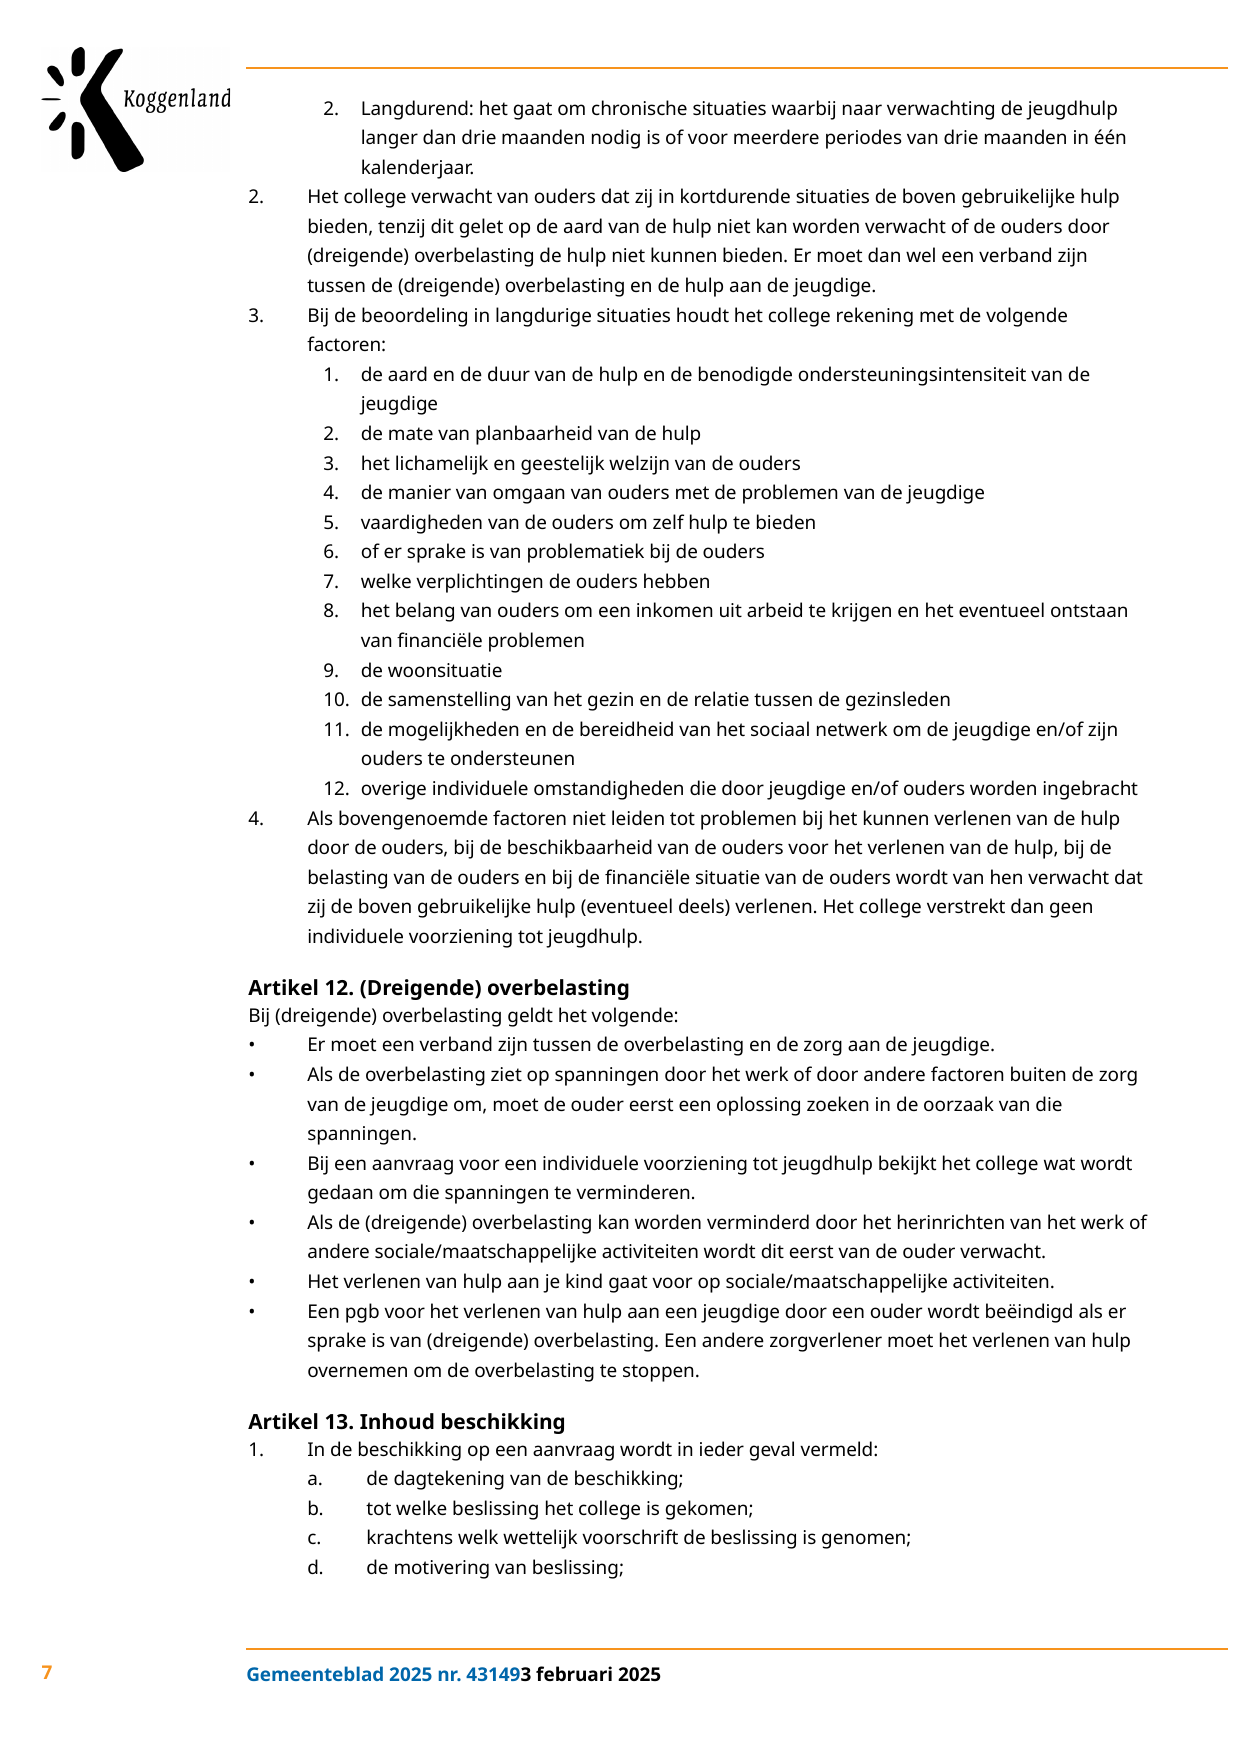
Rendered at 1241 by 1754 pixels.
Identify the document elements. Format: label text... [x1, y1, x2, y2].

list de aard en de duur van de hulp en de benodigde ondersteuningsintensiteit van de jeugdige [323, 361, 1152, 416]
text Bij (dreigende) overbelasting geldt het volgende: [248, 1002, 1152, 1028]
list Bij de beoordeling in langdurige situaties houdt het college rekening met de volgende factoren: [248, 302, 1152, 357]
list de motivering van beslissing; [307, 1554, 1152, 1580]
picture [41, 47, 231, 172]
list vaardigheden van de ouders om zelf hulp te bieden [323, 509, 1152, 535]
list of er sprake is van problematiek bij de ouders [323, 538, 1152, 564]
list Het verlenen van hulp aan je kind gaat voor op sociale/maatschappelijke activiteiten. [248, 1268, 1152, 1294]
list overige individuele omstandigheden die door jeugdige en/of ouders worden ingebracht [323, 775, 1152, 801]
list de woonsituatie [323, 657, 1152, 683]
list In de beschikking op een aanvraag wordt in ieder geval vermeld: [248, 1436, 1152, 1462]
list Bij een aanvraag voor een individuele voorziening tot jeugdhulp bekijkt het college wat wordt gedaan om die spanningen te verminderen. [248, 1150, 1152, 1205]
list krachtens welk wettelijk voorschrift de beslissing is genomen; [307, 1524, 1152, 1550]
list de samenstelling van het gezin en de relatie tussen de gezinsleden [323, 686, 1152, 712]
list welke verplichtingen de ouders hebben [323, 568, 1152, 594]
list de dagtekening van de beschikking; [307, 1465, 1152, 1491]
list Langdurend: het gaat om chronische situaties waarbij naar verwachting de jeugdhulp langer dan drie maanden nodig is of voor meerdere periodes van drie maanden in één kalenderjaar. [323, 95, 1152, 180]
list Als bovengenoemde factoren niet leiden tot problemen bij het kunnen verlenen van de hulp door de ouders, bij de beschikbaarheid van de ouders voor het verlenen van de hulp, bij de belasting van de ouders en bij de financiële situatie van de ouders wordt van hen verwacht dat zij de boven gebruikelijke hulp (eventueel deels) verlenen. Het college verstrekt dan geen individuele voorziening tot jeugdhulp. [248, 805, 1152, 949]
text Artikel 13. Inhoud beschikking [248, 1407, 1152, 1436]
list het belang van ouders om een inkomen uit arbeid te krijgen en het eventueel ontstaan van financiële problemen [323, 598, 1152, 653]
list het lichamelijk en geestelijk welzijn van de ouders [323, 450, 1152, 476]
list de mogelijkheden en de bereidheid van het sociaal netwerk om de jeugdige en/of zijn ouders te ondersteunen [323, 716, 1152, 771]
list Een pgb voor het verlenen van hulp aan een jeugdige door een ouder wordt beëindigd als er sprake is van (dreigende) overbelasting. Een andere zorgverlener moet het verlenen van hulp overnemen om de overbelasting te stoppen. [248, 1298, 1152, 1383]
list tot welke beslissing het college is gekomen; [307, 1495, 1152, 1521]
text Artikel 12. (Dreigende) overbelasting [248, 973, 1152, 1002]
list Als de overbelasting ziet op spanningen door het werk of door andere factoren buiten de zorg van de jeugdige om, moet de ouder eerst een oplossing zoeken in de oorzaak van die spanningen. [248, 1061, 1152, 1146]
list de mate van planbaarheid van de hulp [323, 420, 1152, 446]
list de manier van omgaan van ouders met de problemen van de jeugdige [323, 479, 1152, 505]
list Het college verwacht van ouders dat zij in kortdurende situaties de boven gebruikelijke hulp bieden, tenzij dit gelet op de aard van de hulp niet kan worden verwacht of de ouders door (dreigende) overbelasting de hulp niet kunnen bieden. Er moet dan wel een verband zijn tussen de (dreigende) overbelasting en de hulp aan de jeugdige. [248, 183, 1152, 298]
list Er moet een verband zijn tussen de overbelasting en de zorg aan de jeugdige. [248, 1032, 1152, 1057]
list Als de (dreigende) overbelasting kan worden verminderd door het herinrichten van het werk of andere sociale/maatschappelijke activiteiten wordt dit eerst van de ouder verwacht. [248, 1209, 1152, 1264]
